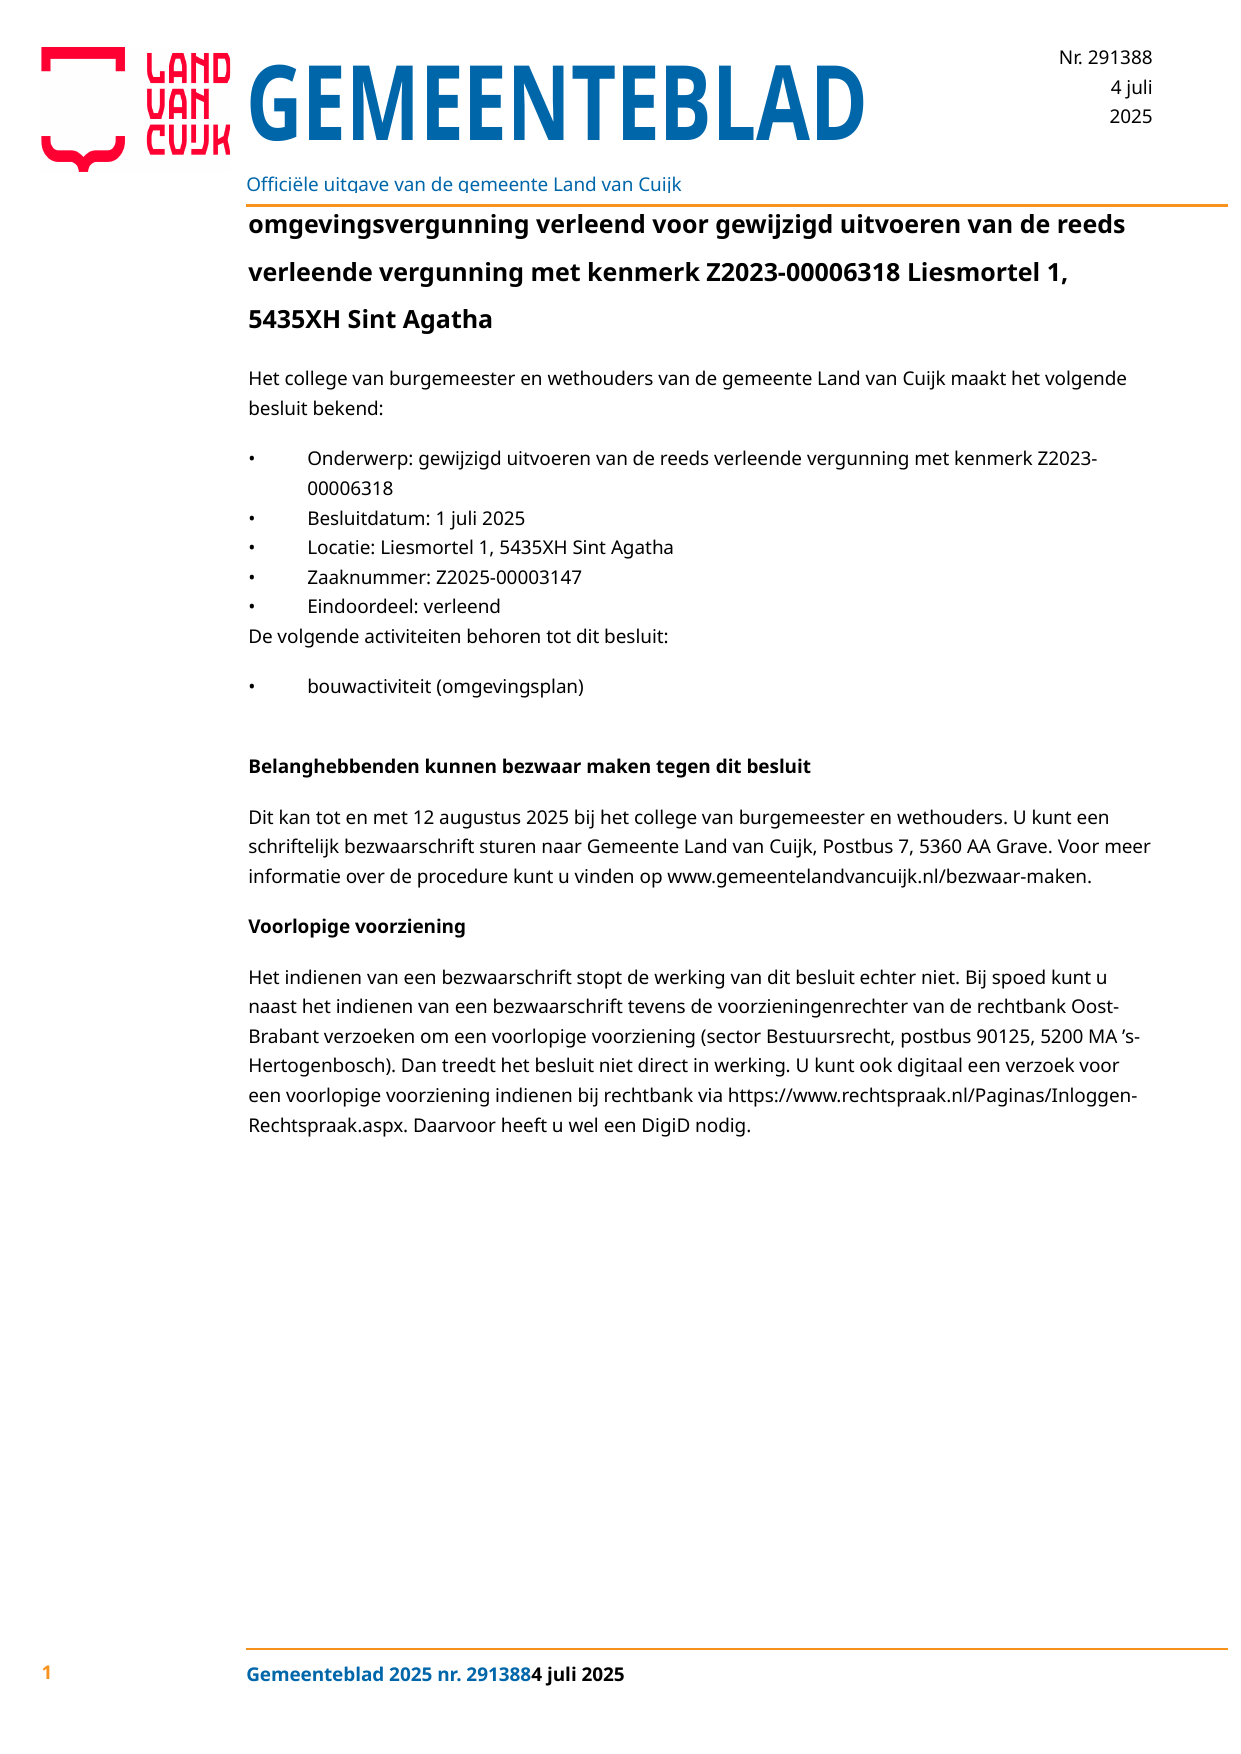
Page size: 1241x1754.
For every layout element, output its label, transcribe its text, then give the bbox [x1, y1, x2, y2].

text Belanghebbenden kunnen bezwaar maken tegen dit besluit [248, 753, 1152, 779]
list Besluitdatum: 1 juli 2025 [248, 505, 1152, 530]
list Locatie: Liesmortel 1, 5435XH Sint Agatha [248, 534, 1152, 560]
text omgevingsvergunning verleend voor gewijzigd uitvoeren van de reeds verleende vergunning met kenmerk Z2023-00006318 Liesmortel 1, 5435XH Sint Agatha [248, 207, 1152, 336]
text De volgende activiteiten behoren tot dit besluit: [248, 623, 1152, 649]
list bouwactiviteit (omgevingsplan) [248, 673, 1152, 699]
list Eindoordeel: verleend [248, 593, 1152, 619]
picture [41, 47, 231, 172]
list Zaaknummer: Z2025-00003147 [248, 564, 1152, 589]
text Het indienen van een bezwaarschrift stopt de werking van dit besluit echter niet. Bij spoed kunt u naast het indienen van een bezwaarschrift tevens de voorzieningenrechter van de rechtbank Oost-Brabant verzoeken om een voorlopige voorziening (sector Bestuursrecht, postbus 90125, 5200 MA ’s-Hertogenbosch). Dan treedt het besluit niet direct in werking. U kunt ook digitaal een verzoek voor een voorlopige voorziening indienen bij rechtbank via https://www.rechtspraak.nl/Paginas/Inloggen-Rechtspraak.aspx. Daarvoor heeft u wel een DigiD nodig. [248, 964, 1152, 1137]
text Dit kan tot en met 12 augustus 2025 bij het college van burgemeester en wethouders. U kunt een schriftelijk bezwaarschrift sturen naar Gemeente Land van Cuijk, Postbus 7, 5360 AA Grave. Voor meer informatie over de procedure kunt u vinden op www.gemeentelandvancuijk.nl/bezwaar-maken. [248, 804, 1152, 889]
text Het college van burgemeester en wethouders van de gemeente Land van Cuijk maakt het volgende besluit bekend: [248, 366, 1152, 421]
text Voorlopige voorziening [248, 913, 1152, 939]
list Onderwerp: gewijzigd uitvoeren van de reeds verleende vergunning met kenmerk Z2023-00006318 [248, 446, 1152, 501]
